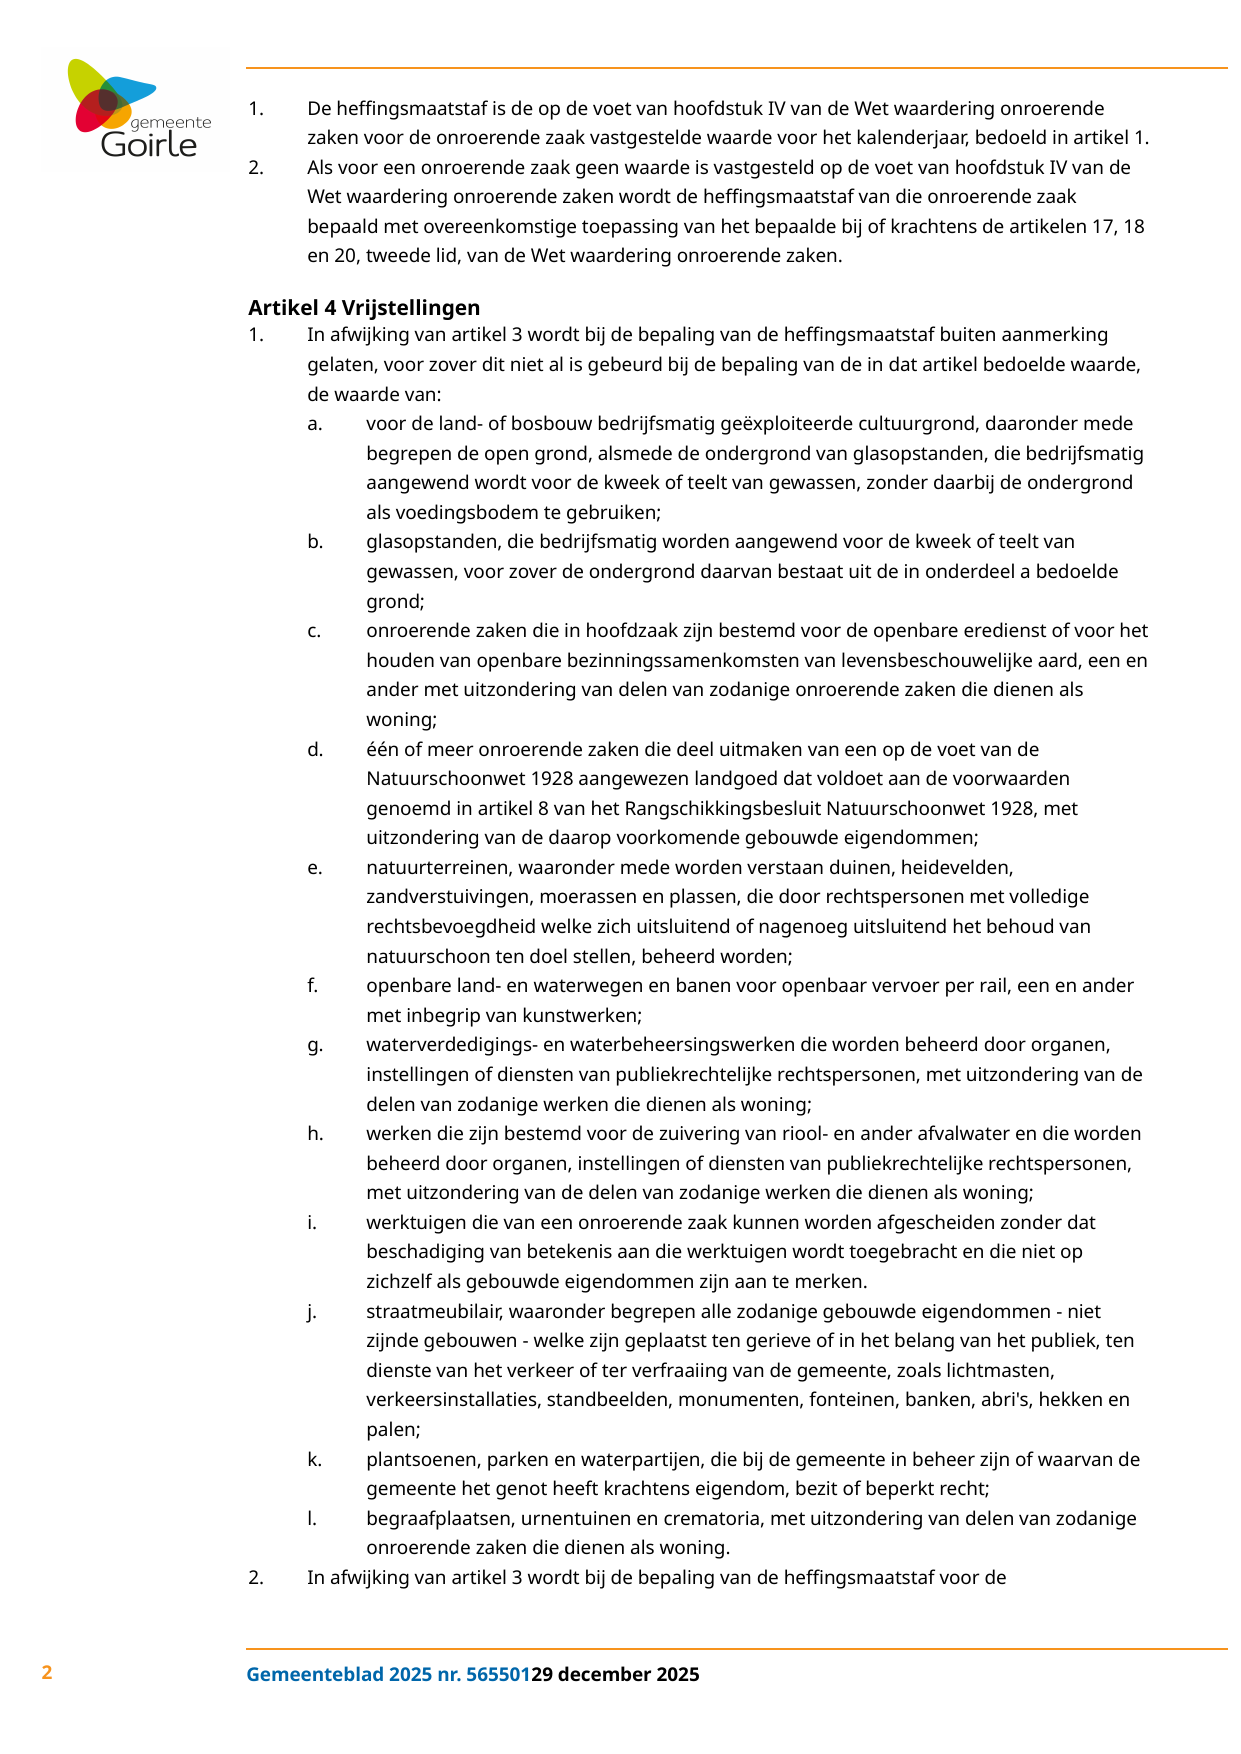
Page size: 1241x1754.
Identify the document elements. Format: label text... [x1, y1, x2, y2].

list In afwijking van artikel 3 wordt bij de bepaling van de heffingsmaatstaf buiten aanmerking gelaten, voor zover dit niet al is gebeurd bij de bepaling van de in dat artikel bedoelde waarde, de waarde van: [248, 322, 1152, 406]
list In afwijking van artikel 3 wordt bij de bepaling van de heffingsmaatstaf voor de [248, 1564, 1152, 1590]
picture [41, 47, 231, 172]
list Als voor een onroerende zaak geen waarde is vastgesteld op de voet van hoofdstuk IV van de Wet waardering onroerende zaken wordt de heffingsmaatstaf van die onroerende zaak bepaald met overeenkomstige toepassing van het bepaalde bij of krachtens de artikelen 17, 18 en 20, tweede lid, van de Wet waardering onroerende zaken. [248, 154, 1152, 268]
list openbare land- en waterwegen en banen voor openbaar vervoer per rail, een en ander met inbegrip van kunstwerken; [307, 972, 1152, 1028]
list voor de land- of bosbouw bedrijfsmatig geëxploiteerde cultuurgrond, daaronder mede begrepen de open grond, alsmede de ondergrond van glasopstanden, die bedrijfsmatig aangewend wordt voor de kweek of teelt van gewassen, zonder daarbij de ondergrond als voedingsbodem te gebruiken; [307, 410, 1152, 525]
list onroerende zaken die in hoofdzaak zijn bestemd voor de openbare eredienst of voor het houden van openbare bezinningssamenkomsten van levensbeschouwelijke aard, een en ander met uitzondering van delen van zodanige onroerende zaken die dienen als woning; [307, 617, 1152, 732]
list plantsoenen, parken en waterpartijen, die bij de gemeente in beheer zijn of waarvan de gemeente het genot heeft krachtens eigendom, bezit of beperkt recht; [307, 1446, 1152, 1501]
list werken die zijn bestemd voor de zuivering van riool- en ander afvalwater en die worden beheerd door organen, instellingen of diensten van publiekrechtelijke rechtspersonen, met uitzondering van de delen van zodanige werken die dienen als woning; [307, 1120, 1152, 1205]
list De heffingsmaatstaf is de op de voet van hoofdstuk IV van de Wet waardering onroerende zaken voor de onroerende zaak vastgestelde waarde voor het kalenderjaar, bedoeld in artikel 1. [248, 95, 1152, 150]
list werktuigen die van een onroerende zaak kunnen worden afgescheiden zonder dat beschadiging van betekenis aan die werktuigen wordt toegebracht en die niet op zichzelf als gebouwde eigendommen zijn aan te merken. [307, 1209, 1152, 1294]
list één of meer onroerende zaken die deel uitmaken van een op de voet van de Natuurschoonwet 1928 aangewezen landgoed dat voldoet aan de voorwaarden genoemd in artikel 8 van het Rangschikkingsbesluit Natuurschoonwet 1928, met uitzondering van de daarop voorkomende gebouwde eigendommen; [307, 736, 1152, 850]
list straatmeubilair, waaronder begrepen alle zodanige gebouwde eigendommen - niet zijnde gebouwen - welke zijn geplaatst ten gerieve of in het belang van het publiek, ten dienste van het verkeer of ter verfraaiing van de gemeente, zoals lichtmasten, verkeersinstallaties, standbeelden, monumenten, fonteinen, banken, abri's, hekken en palen; [307, 1298, 1152, 1442]
text Artikel 4 Vrijstellingen [248, 293, 1152, 322]
list begraafplaatsen, urnentuinen en crematoria, met uitzondering van delen van zodanige onroerende zaken die dienen als woning. [307, 1505, 1152, 1560]
list natuurterreinen, waaronder mede worden verstaan duinen, heidevelden, zandverstuivingen, moerassen en plassen, die door rechtspersonen met volledige rechtsbevoegdheid welke zich uitsluitend of nagenoeg uitsluitend het behoud van natuurschoon ten doel stellen, beheerd worden; [307, 854, 1152, 968]
list waterverdedigings- en waterbeheersingswerken die worden beheerd door organen, instellingen of diensten van publiekrechtelijke rechtspersonen, met uitzondering van de delen van zodanige werken die dienen als woning; [307, 1032, 1152, 1116]
list glasopstanden, die bedrijfsmatig worden aangewend voor de kweek of teelt van gewassen, voor zover de ondergrond daarvan bestaat uit de in onderdeel a bedoelde grond; [307, 529, 1152, 613]
